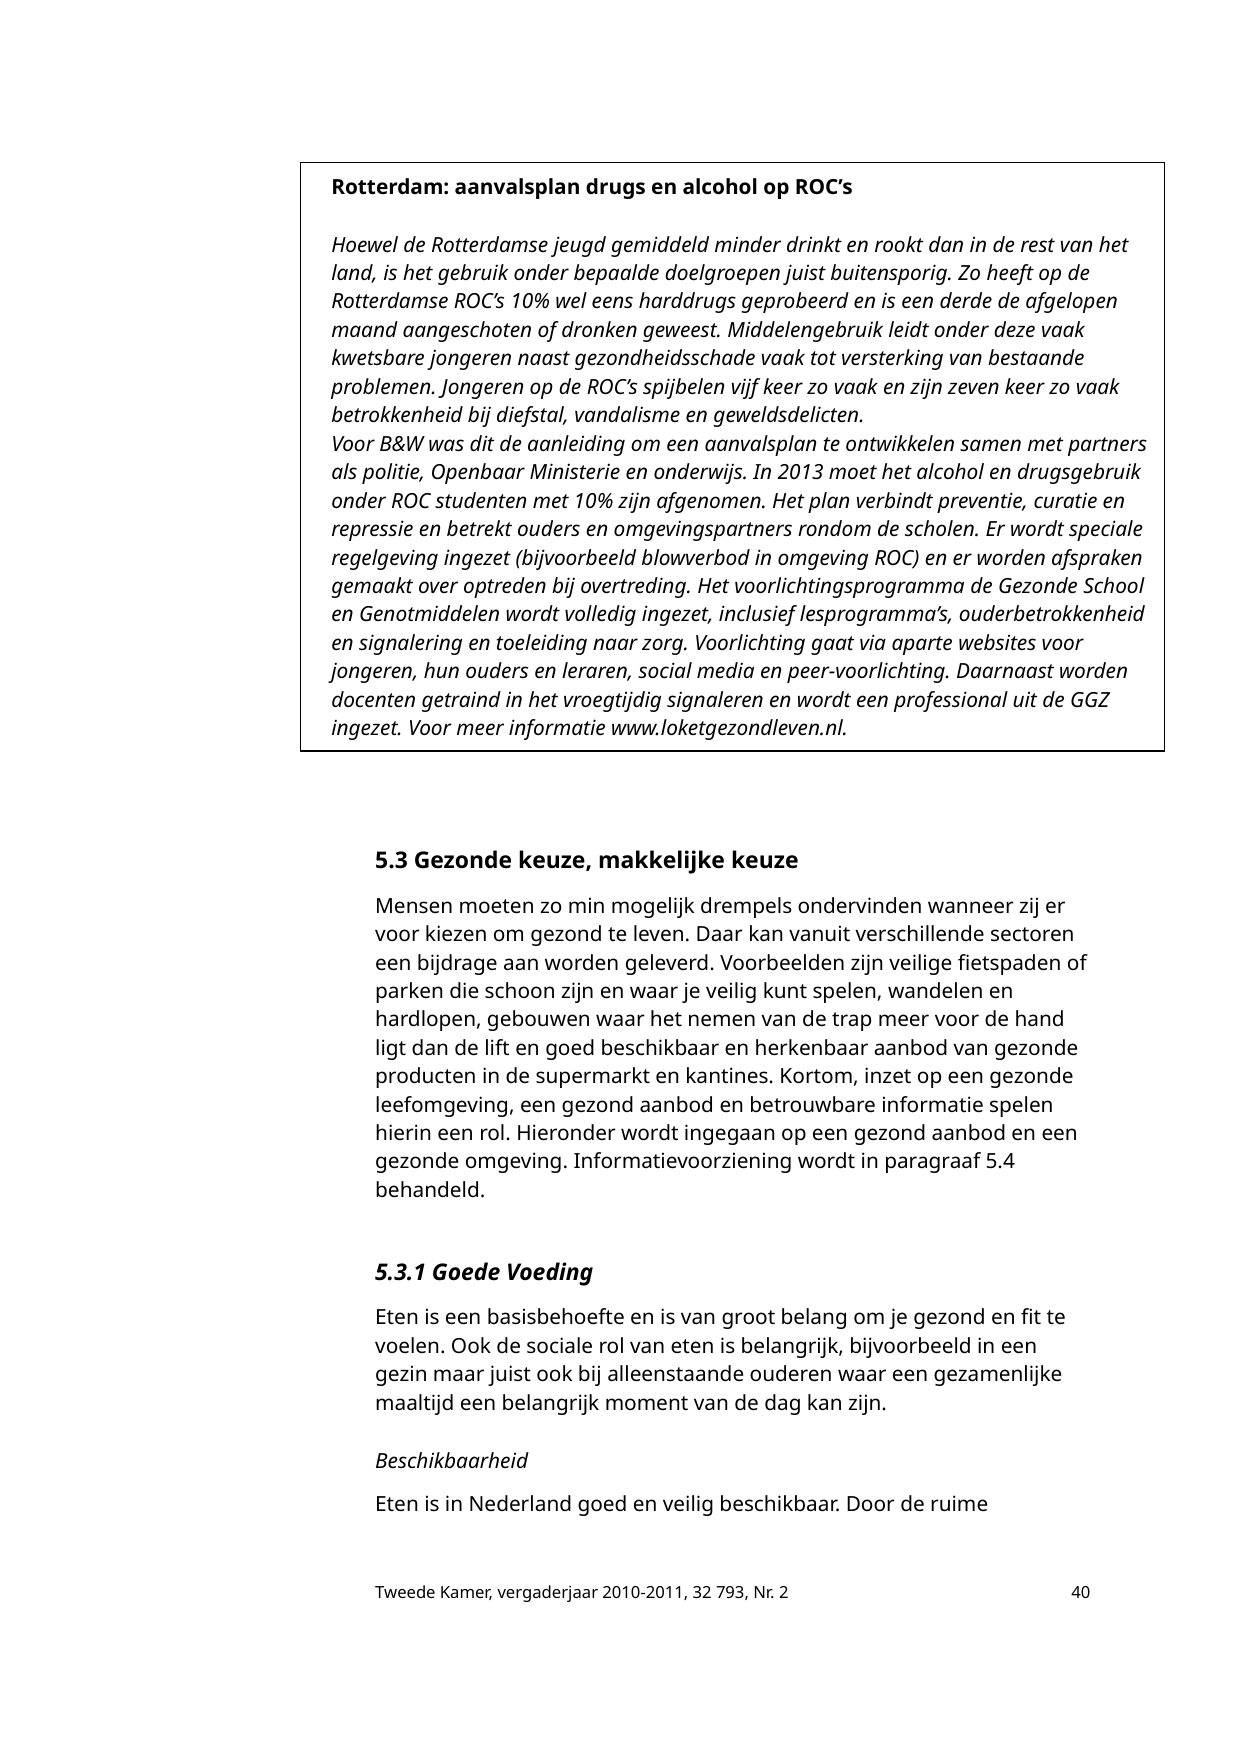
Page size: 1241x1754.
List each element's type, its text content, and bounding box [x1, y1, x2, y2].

text Beschikbaarheid [375, 1446, 1090, 1474]
text Hoewel de Rotterdamse jeugd gemiddeld minder drinkt en rookt dan in de rest van het land, is het gebruik onder bepaalde doelgroepen juist buitensporig. Zo heeft op de Rotterdamse ROC’s 10% wel eens harddrugs geprobeerd en is een derde de afgelopen maand aangeschoten of dronken geweest. Middelengebruik leidt onder deze vaak kwetsbare jongeren naast gezondheidsschade vaak tot versterking van bestaande problemen. Jongeren op de ROC’s spijbelen vijf keer zo vaak en zijn zeven keer zo vaak betrokkenheid bij diefstal, vandalisme en geweldsdelicten. [331, 230, 1155, 429]
subtitle 5.3.1 Goede Voeding [375, 1256, 1090, 1287]
subtitle 5.3 Gezonde keuze, makkelijke keuze [375, 844, 1090, 876]
text Voor B&W was dit de aanleiding om een aanvalsplan te ontwikkelen samen met partners als politie, Openbaar Ministerie en onderwijs. In 2013 moet het alcohol en drugsgebruik onder ROC studenten met 10% zijn afgenomen. Het plan verbindt preventie, curatie en repressie en betrekt ouders en omgevingspartners rondom de scholen. Er wordt speciale regelgeving ingezet (bijvoorbeeld blowverbod in omgeving ROC) en er worden afspraken gemaakt over optreden bij overtreding. Het voorlichtingsprogramma de Gezonde School en Genotmiddelen wordt volledig ingezet, inclusief lesprogramma’s, ouderbetrokkenheid en signalering en toeleiding naar zorg. Voorlichting gaat via aparte websites voor jongeren, hun ouders en leraren, social media en peer-voorlichting. Daarnaast worden docenten getraind in het vroegtijdig signaleren en wordt een professional uit de GGZ ingezet. Voor meer informatie www.loketgezondleven.nl. [331, 429, 1155, 742]
text Eten is een basisbehoefte en is van groot belang om je gezond en fit te voelen. Ook de sociale rol van eten is belangrijk, bijvoorbeeld in een gezin maar juist ook bij alleenstaande ouderen waar een gezamenlijke maaltijd een belangrijk moment van de dag kan zijn. [375, 1302, 1090, 1416]
text Rotterdam: aanvalsplan drugs en alcohol op ROC’s [331, 172, 1155, 200]
text Mensen moeten zo min mogelijk drempels ondervinden wanneer zij er voor kiezen om gezond te leven. Daar kan vanuit verschillende sectoren een bijdrage aan worden geleverd. Voorbeelden zijn veilige fietspaden of parken die schoon zijn en waar je veilig kunt spelen, wandelen en hardlopen, gebouwen waar het nemen van de trap meer voor de hand ligt dan de lift en goed beschikbaar en herkenbaar aanbod van gezonde producten in de supermarkt en kantines. Kortom, inzet op een gezonde leefomgeving, een gezond aanbod en betrouwbare informatie spelen hierin een rol. Hieronder wordt ingegaan op een gezond aanbod en een gezonde omgeving. Informatievoorziening wordt in paragraaf 5.4 behandeld. [375, 891, 1090, 1203]
text Eten is in Nederland goed en veilig beschikbaar. Door de ruime [375, 1489, 1090, 1518]
